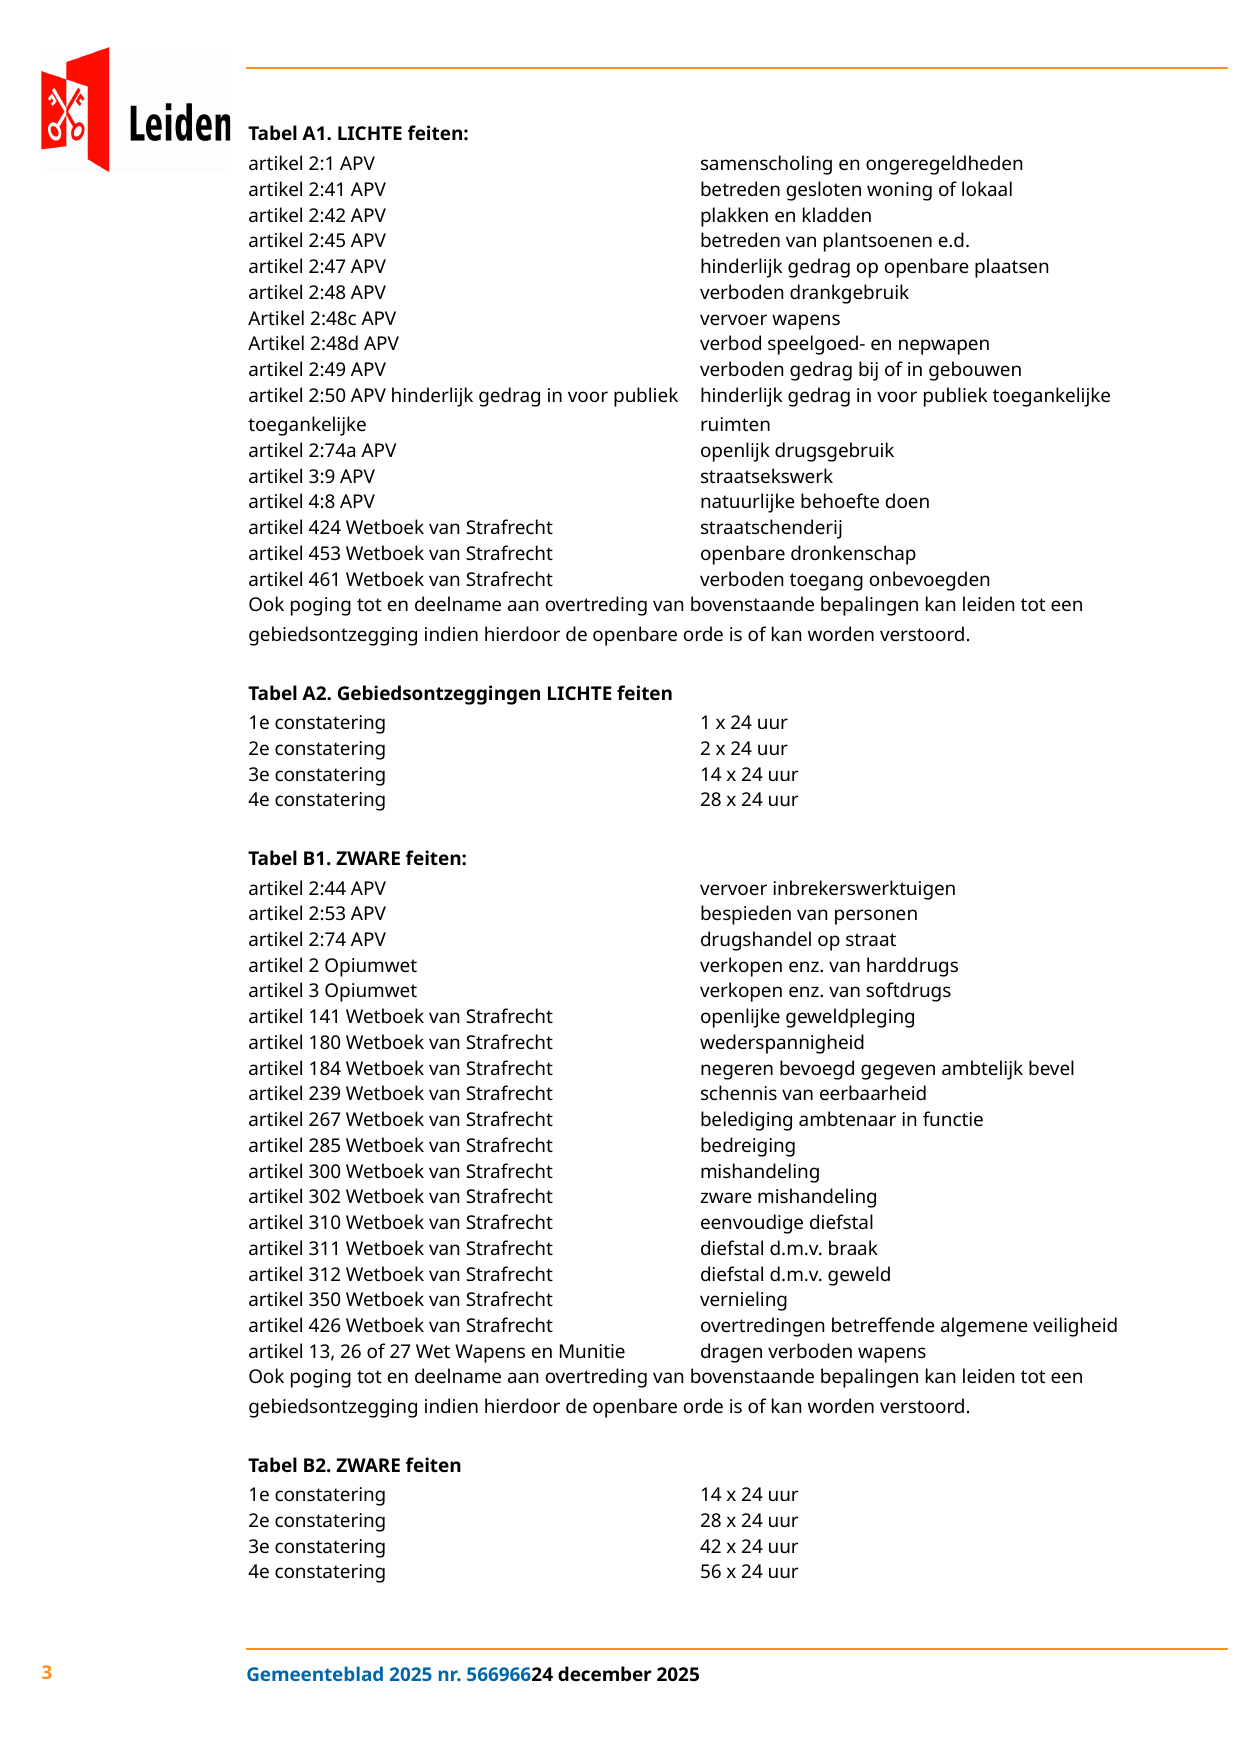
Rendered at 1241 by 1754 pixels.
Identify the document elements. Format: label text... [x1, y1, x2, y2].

table_header 1 x 24 uur [700, 709, 1152, 735]
table_cell artikel 3 Opiumwet [248, 978, 700, 1003]
table_cell artikel 180 Wetboek van Strafrecht [248, 1029, 700, 1055]
table_cell 14 x 24 uur [700, 761, 1152, 787]
table_cell artikel 2:53 APV [248, 901, 700, 926]
table_cell drugshandel op straat [700, 926, 1152, 952]
table_cell artikel 300 Wetboek van Strafrecht [248, 1158, 700, 1183]
table_header artikel 2:44 APV [248, 875, 700, 901]
table_cell artikel 13, 26 of 27 Wet Wapens en Munitie [248, 1338, 700, 1364]
table_cell 28 x 24 uur [700, 787, 1152, 812]
table_cell overtredingen betreffende algemene veiligheid [700, 1312, 1152, 1338]
text Tabel A1. LICHTE feiten: [248, 121, 1152, 146]
table_cell hinderlijk gedrag in voor publiek toegankelijke ruimten [700, 382, 1152, 437]
table_cell artikel 184 Wetboek van Strafrecht [248, 1055, 700, 1081]
table_cell artikel 3:9 APV [248, 463, 700, 489]
table_header artikel 2:1 APV [248, 150, 700, 176]
table_cell artikel 312 Wetboek van Strafrecht [248, 1261, 700, 1286]
table_cell Ook poging tot en deelname aan overtreding van bovenstaande bepalingen kan leiden tot een gebiedsontzegging indien hierdoor de openbare orde is of kan worden verstoord. [248, 592, 1152, 647]
table_cell artikel 2:48 APV [248, 279, 700, 305]
table_cell negeren bevoegd gegeven ambtelijk bevel [700, 1055, 1152, 1081]
table_cell straatschenderij [700, 514, 1152, 540]
table_cell 2e constatering [248, 735, 700, 761]
table_cell artikel 267 Wetboek van Strafrecht [248, 1106, 700, 1132]
table_cell 2 x 24 uur [700, 735, 1152, 761]
table_cell Artikel 2:48c APV [248, 305, 700, 330]
table_cell betreden gesloten woning of lokaal [700, 176, 1152, 202]
table_cell diefstal d.m.v. braak [700, 1235, 1152, 1261]
table_cell 2e constatering [248, 1507, 700, 1533]
table_cell vervoer wapens [700, 305, 1152, 330]
table_cell schennis van eerbaarheid [700, 1081, 1152, 1106]
table_cell artikel 461 Wetboek van Strafrecht [248, 566, 700, 592]
table_cell artikel 426 Wetboek van Strafrecht [248, 1312, 700, 1338]
table_cell artikel 2:74a APV [248, 437, 700, 463]
table_cell eenvoudige diefstal [700, 1209, 1152, 1235]
table_cell bedreiging [700, 1132, 1152, 1158]
table_cell openlijk drugsgebruik [700, 437, 1152, 463]
table_cell artikel 453 Wetboek van Strafrecht [248, 540, 700, 566]
table_cell artikel 239 Wetboek van Strafrecht [248, 1081, 700, 1106]
table_cell 28 x 24 uur [700, 1507, 1152, 1533]
table_cell artikel 424 Wetboek van Strafrecht [248, 514, 700, 540]
table_cell 4e constatering [248, 787, 700, 812]
table_cell diefstal d.m.v. geweld [700, 1261, 1152, 1286]
table_header 14 x 24 uur [700, 1481, 1152, 1507]
table_header samenscholing en ongeregeldheden [700, 150, 1152, 176]
table_cell artikel 285 Wetboek van Strafrecht [248, 1132, 700, 1158]
table_cell 42 x 24 uur [700, 1533, 1152, 1559]
table_cell artikel 2:42 APV [248, 202, 700, 227]
table_cell verboden drankgebruik [700, 279, 1152, 305]
table_cell artikel 350 Wetboek van Strafrecht [248, 1286, 700, 1312]
table_cell verboden gedrag bij of in gebouwen [700, 356, 1152, 382]
table_cell openlijke geweldpleging [700, 1004, 1152, 1029]
table_cell belediging ambtenaar in functie [700, 1106, 1152, 1132]
table_cell artikel 141 Wetboek van Strafrecht [248, 1004, 700, 1029]
table_cell artikel 2:45 APV [248, 228, 700, 253]
table_cell natuurlijke behoefte doen [700, 489, 1152, 514]
table_cell straatsekswerk [700, 463, 1152, 489]
table_cell artikel 2:41 APV [248, 176, 700, 202]
table_cell hinderlijk gedrag op openbare plaatsen [700, 253, 1152, 279]
table_cell 56 x 24 uur [700, 1559, 1152, 1584]
table_cell verkopen enz. van harddrugs [700, 952, 1152, 978]
picture [41, 47, 231, 172]
table_cell 4e constatering [248, 1559, 700, 1584]
table_cell artikel 4:8 APV [248, 489, 700, 514]
text Tabel A2. Gebiedsontzeggingen LICHTE feiten [248, 680, 1152, 705]
text Tabel B2. ZWARE feiten [248, 1452, 1152, 1477]
table_cell zware mishandeling [700, 1184, 1152, 1209]
table_cell artikel 310 Wetboek van Strafrecht [248, 1209, 700, 1235]
table_cell 3e constatering [248, 1533, 700, 1559]
table_cell artikel 2:47 APV [248, 253, 700, 279]
table_cell artikel 2:49 APV [248, 356, 700, 382]
table_cell wederspannigheid [700, 1029, 1152, 1055]
table_cell artikel 2 Opiumwet [248, 952, 700, 978]
table_cell dragen verboden wapens [700, 1338, 1152, 1364]
table_cell artikel 2:74 APV [248, 926, 700, 952]
table_cell vernieling [700, 1286, 1152, 1312]
table_cell Ook poging tot en deelname aan overtreding van bovenstaande bepalingen kan leiden tot een gebiedsontzegging indien hierdoor de openbare orde is of kan worden verstoord. [248, 1364, 1152, 1419]
table_cell Artikel 2:48d APV [248, 330, 700, 356]
table_header 1e constatering [248, 1481, 700, 1507]
table_cell 3e constatering [248, 761, 700, 787]
table_cell verboden toegang onbevoegden [700, 566, 1152, 592]
table_cell bespieden van personen [700, 901, 1152, 926]
table_cell artikel 311 Wetboek van Strafrecht [248, 1235, 700, 1261]
table_cell openbare dronkenschap [700, 540, 1152, 566]
table_cell plakken en kladden [700, 202, 1152, 227]
table_header vervoer inbrekerswerktuigen [700, 875, 1152, 901]
table_header 1e constatering [248, 709, 700, 735]
table_cell betreden van plantsoenen e.d. [700, 228, 1152, 253]
table_cell verbod speelgoed- en nepwapen [700, 330, 1152, 356]
text Tabel B1. ZWARE feiten: [248, 845, 1152, 871]
table_cell artikel 302 Wetboek van Strafrecht [248, 1184, 700, 1209]
table_cell artikel 2:50 APV hinderlijk gedrag in voor publiek toegankelijke [248, 382, 700, 437]
table_cell mishandeling [700, 1158, 1152, 1183]
table_cell verkopen enz. van softdrugs [700, 978, 1152, 1003]
